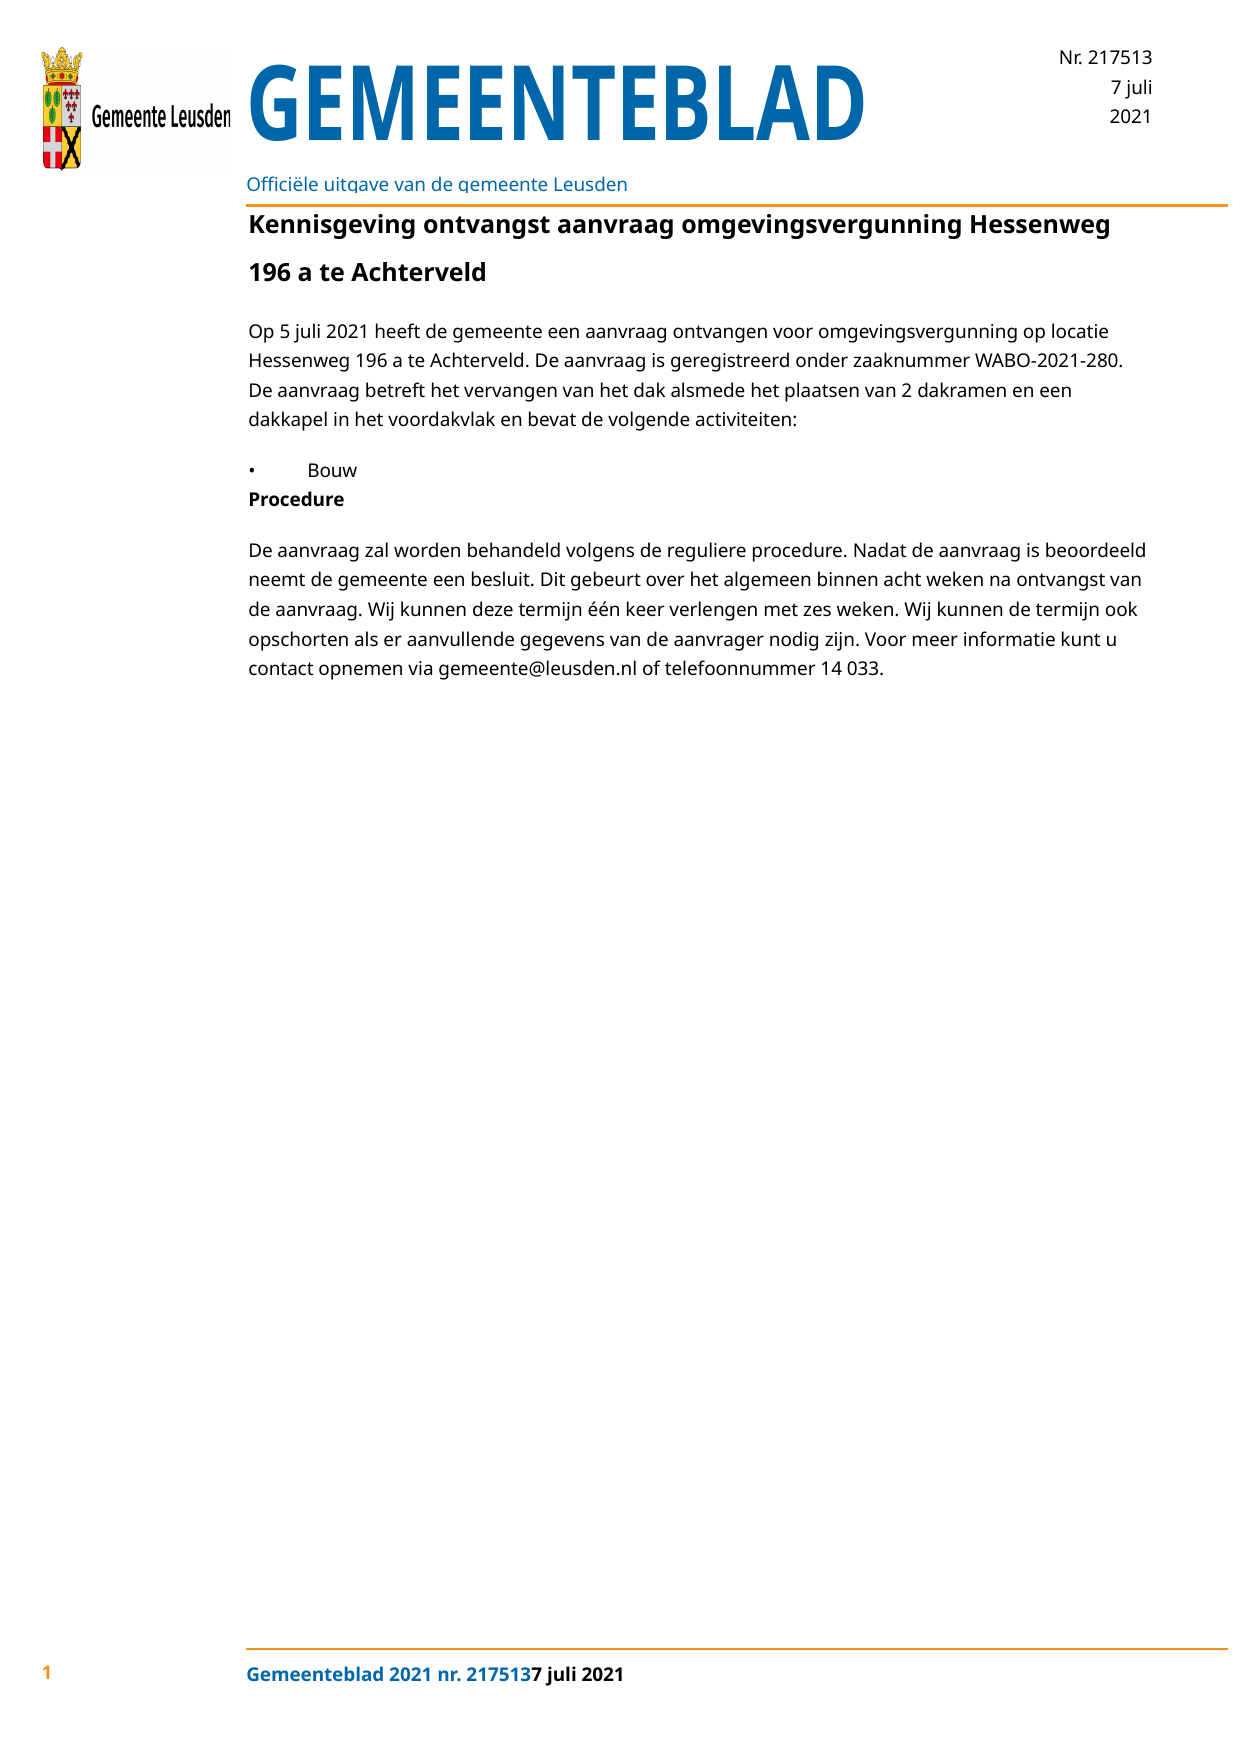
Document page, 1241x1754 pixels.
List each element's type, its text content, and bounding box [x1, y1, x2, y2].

text De aanvraag zal worden behandeld volgens de reguliere procedure. Nadat de aanvraag is beoordeeld neemt de gemeente een besluit. Dit gebeurt over het algemeen binnen acht weken na ontvangst van de aanvraag. Wij kunnen deze termijn één keer verlengen met zes weken. Wij kunnen de termijn ook opschorten als er aanvullende gegevens van de aanvrager nodig zijn. Voor meer informatie kunt u contact opnemen via gemeente@leusden.nl of telefoonnummer 14 033. [248, 537, 1152, 681]
text Op 5 juli 2021 heeft de gemeente een aanvraag ontvangen voor omgevingsvergunning op locatie Hessenweg 196 a te Achterveld. De aanvraag is geregistreerd onder zaaknummer WABO-2021-280. De aanvraag betreft het vervangen van het dak alsmede het plaatsen van 2 dakramen en een dakkapel in het voordakvlak en bevat de volgende activiteiten: [248, 318, 1152, 432]
text Kennisgeving ontvangst aanvraag omgevingsvergunning Hessenweg 196 a te Achterveld [248, 207, 1152, 288]
picture [41, 47, 231, 172]
list Bouw [248, 457, 1152, 483]
text Procedure [248, 487, 1152, 512]
